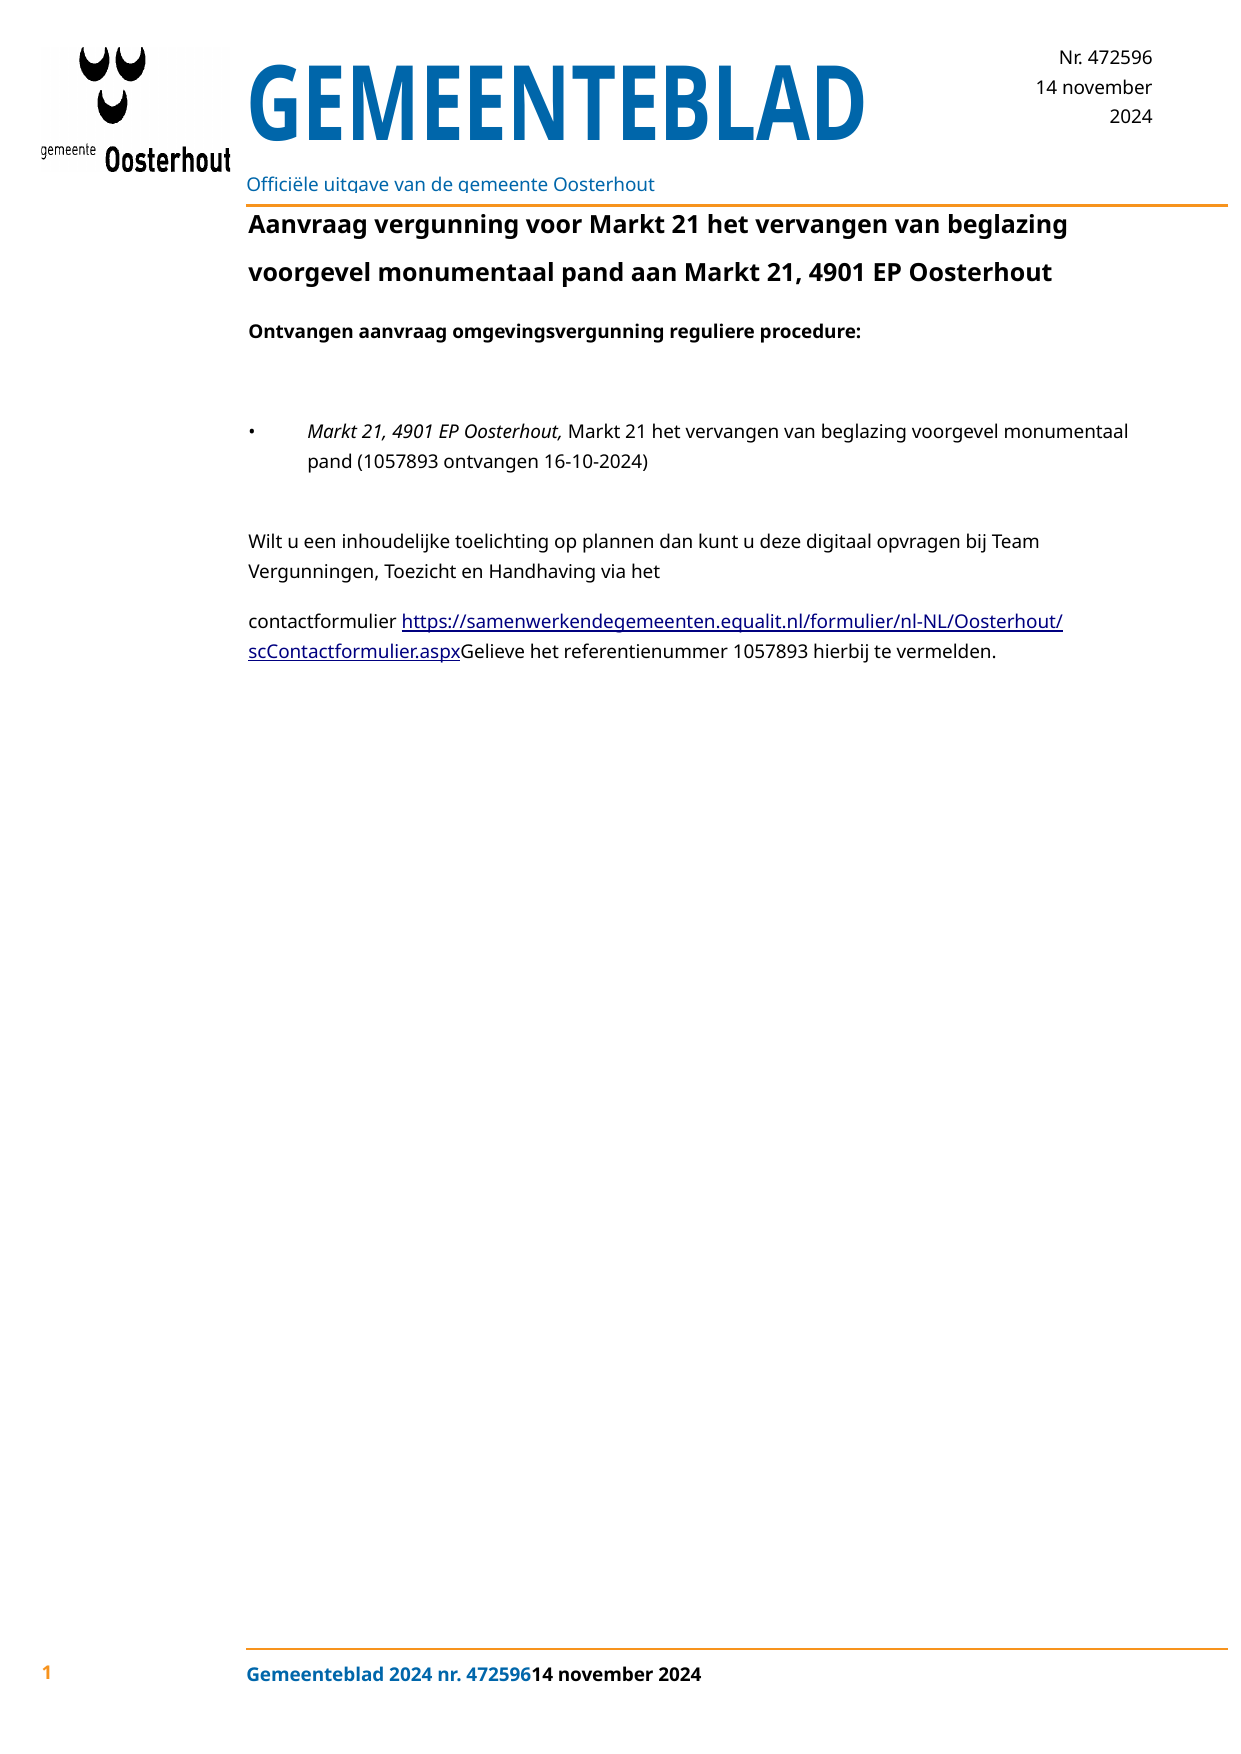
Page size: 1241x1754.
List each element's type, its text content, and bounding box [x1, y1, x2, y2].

text contactformulier https://samenwerkendegemeenten.equalit.nl/formulier/nl-NL/Oosterhout/scContactformulier.aspxGelieve het referentienummer 1057893 hierbij te vermelden. [248, 608, 1152, 664]
picture [41, 47, 231, 172]
list Markt 21, 4901 EP Oosterhout, Markt 21 het vervangen van beglazing voorgevel monumentaal pand (1057893 ontvangen 16-10-2024) [248, 419, 1152, 474]
text Ontvangen aanvraag omgevingsvergunning reguliere procedure: [248, 318, 1152, 344]
text Aanvraag vergunning voor Markt 21 het vervangen van beglazing voorgevel monumentaal pand aan Markt 21, 4901 EP Oosterhout [248, 207, 1152, 288]
text Wilt u een inhoudelijke toelichting op plannen dan kunt u deze digitaal opvragen bij Team Vergunningen, Toezicht en Handhaving via het [248, 528, 1152, 584]
